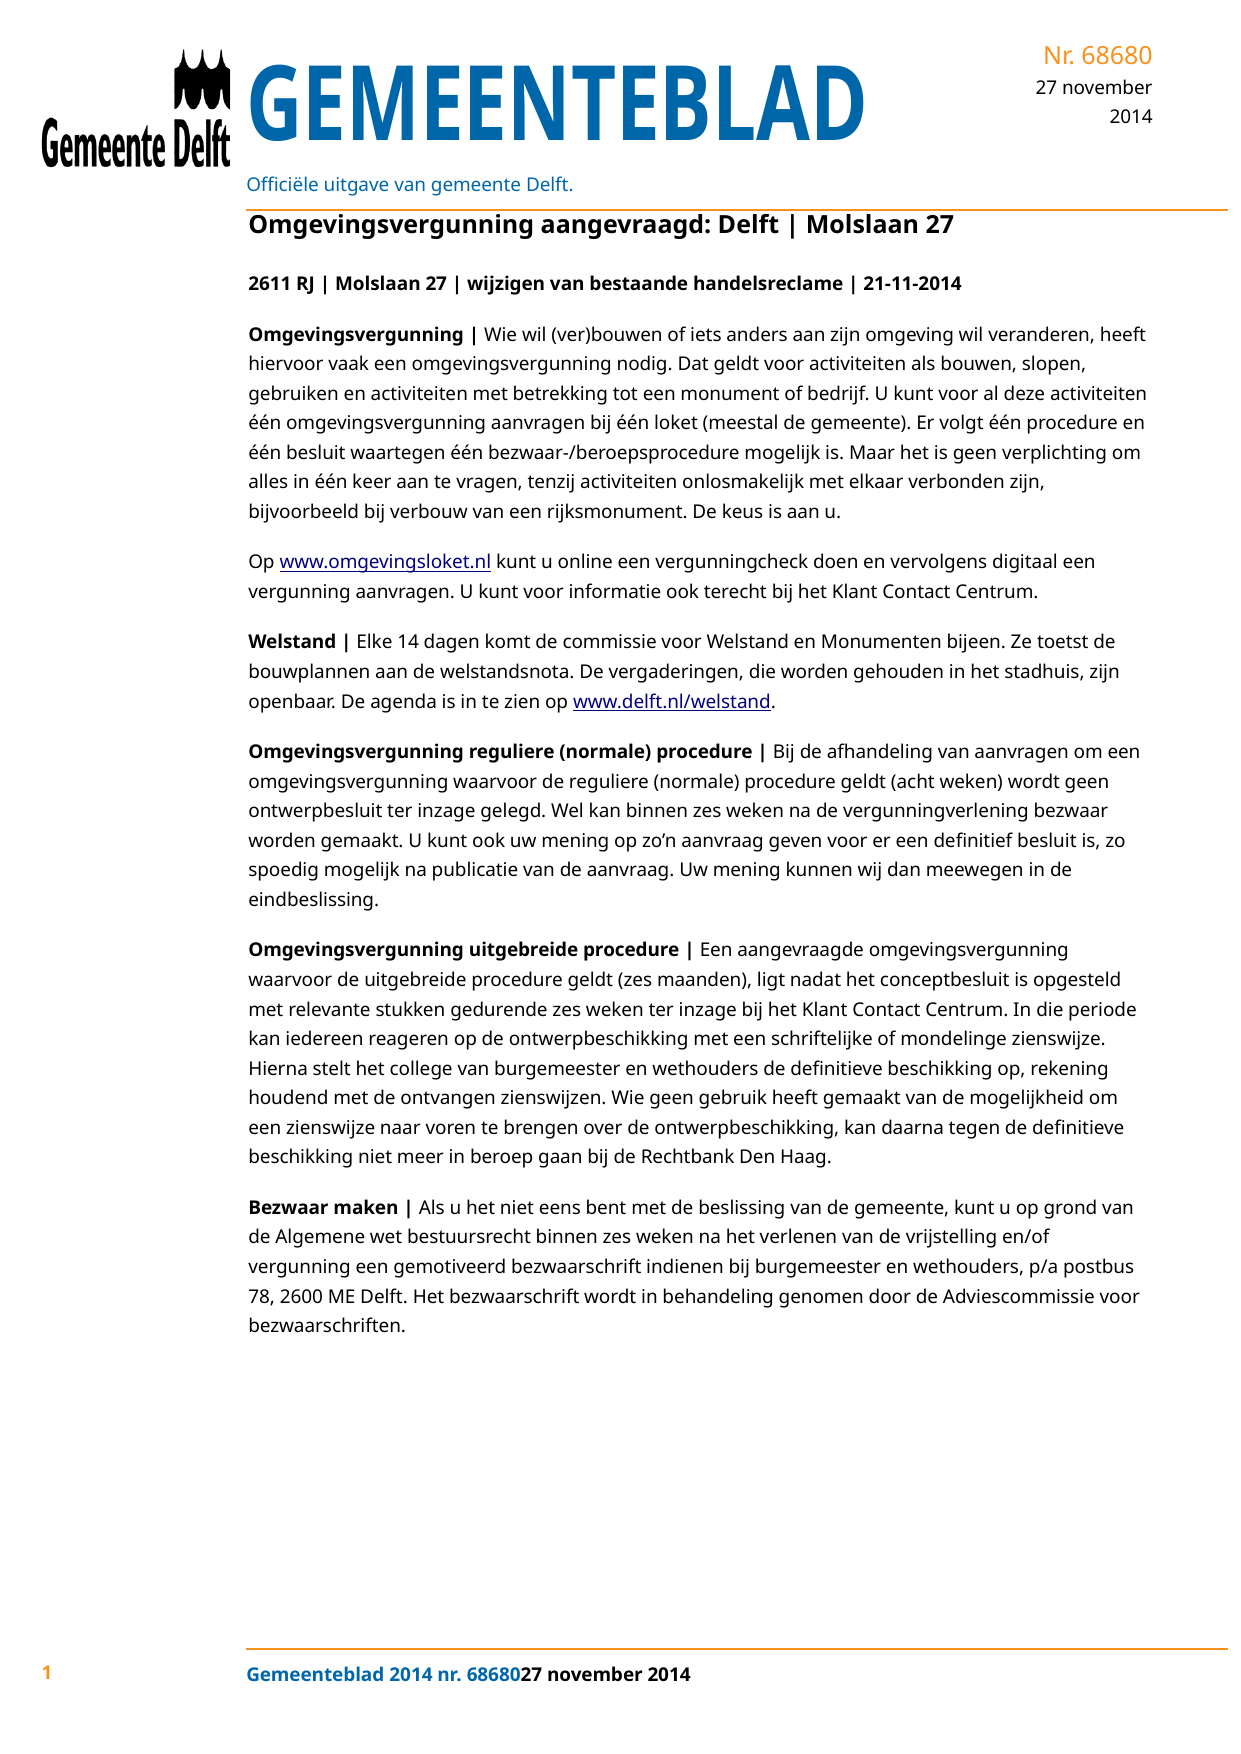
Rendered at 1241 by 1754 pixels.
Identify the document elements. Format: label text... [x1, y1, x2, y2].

text Omgevingsvergunning | Wie wil (ver)bouwen of iets anders aan zijn omgeving wil veranderen, heeft hiervoor vaak een omgevingsvergunning nodig. Dat geldt voor activiteiten als bouwen, slopen, gebruiken en activiteiten met betrekking tot een monument of bedrijf. U kunt voor al deze activiteiten één omgevingsvergunning aanvragen bij één loket (meestal de gemeente). Er volgt één procedure en één besluit waartegen één bezwaar-/beroepsprocedure mogelijk is. Maar het is geen verplichting om alles in één keer aan te vragen, tenzij activiteiten onlosmakelijk met elkaar verbonden zijn, bijvoorbeeld bij verbouw van een rijksmonument. De keus is aan u. [248, 321, 1152, 524]
text Op www.omgevingsloket.nl kunt u online een vergunningcheck doen en vervolgens digitaal een vergunning aanvragen. U kunt voor informatie ook terecht bij het Klant Contact Centrum. [248, 549, 1152, 604]
text Welstand | Elke 14 dagen komt de commissie voor Welstand en Monumenten bijeen. Ze toetst de bouwplannen aan de welstandsnota. De vergaderingen, die worden gehouden in het stadhuis, zijn openbaar. De agenda is in te zien op www.delft.nl/welstand. [248, 629, 1152, 713]
text 2611 RJ | Molslaan 27 | wijzigen van bestaande handelsreclame | 21-11-2014 [248, 270, 1152, 296]
text Bezwaar maken | Als u het niet eens bent met de beslissing van de gemeente, kunt u op grond van de Algemene wet bestuursrecht binnen zes weken na het verlenen van de vrijstelling en/of vergunning een gemotiveerd bezwaarschrift indienen bij burgemeester en wethouders, p/a postbus 78, 2600 ME Delft. Het bezwaarschrift wordt in behandeling genomen door de Adviescommissie voor bezwaarschriften. [248, 1194, 1152, 1338]
picture [41, 47, 231, 172]
text Omgevingsvergunning aangevraagd: Delft | Molslaan 27 [248, 211, 1152, 241]
text Omgevingsvergunning reguliere (normale) procedure | Bij de afhandeling van aanvragen om een omgevingsvergunning waarvoor de reguliere (normale) procedure geldt (acht weken) wordt geen ontwerpbesluit ter inzage gelegd. Wel kan binnen zes weken na de vergunningverlening bezwaar worden gemaakt. U kunt ook uw mening op zo’n aanvraag geven voor er een definitief besluit is, zo spoedig mogelijk na publicatie van de aanvraag. Uw mening kunnen wij dan meewegen in de eindbeslissing. [248, 738, 1152, 912]
text Omgevingsvergunning uitgebreide procedure | Een aangevraagde omgevingsvergunning waarvoor de uitgebreide procedure geldt (zes maanden), ligt nadat het conceptbesluit is opgesteld met relevante stukken gedurende zes weken ter inzage bij het Klant Contact Centrum. In die periode kan iedereen reageren op de ontwerpbeschikking met een schriftelijke of mondelinge zienswijze. Hierna stelt het college van burgemeester en wethouders de definitieve beschikking op, rekening houdend met de ontvangen zienswijzen. Wie geen gebruik heeft gemaakt van de mogelijkheid om een zienswijze naar voren te brengen over de ontwerpbeschikking, kan daarna tegen de definitieve beschikking niet meer in beroep gaan bij de Rechtbank Den Haag. [248, 937, 1152, 1169]
